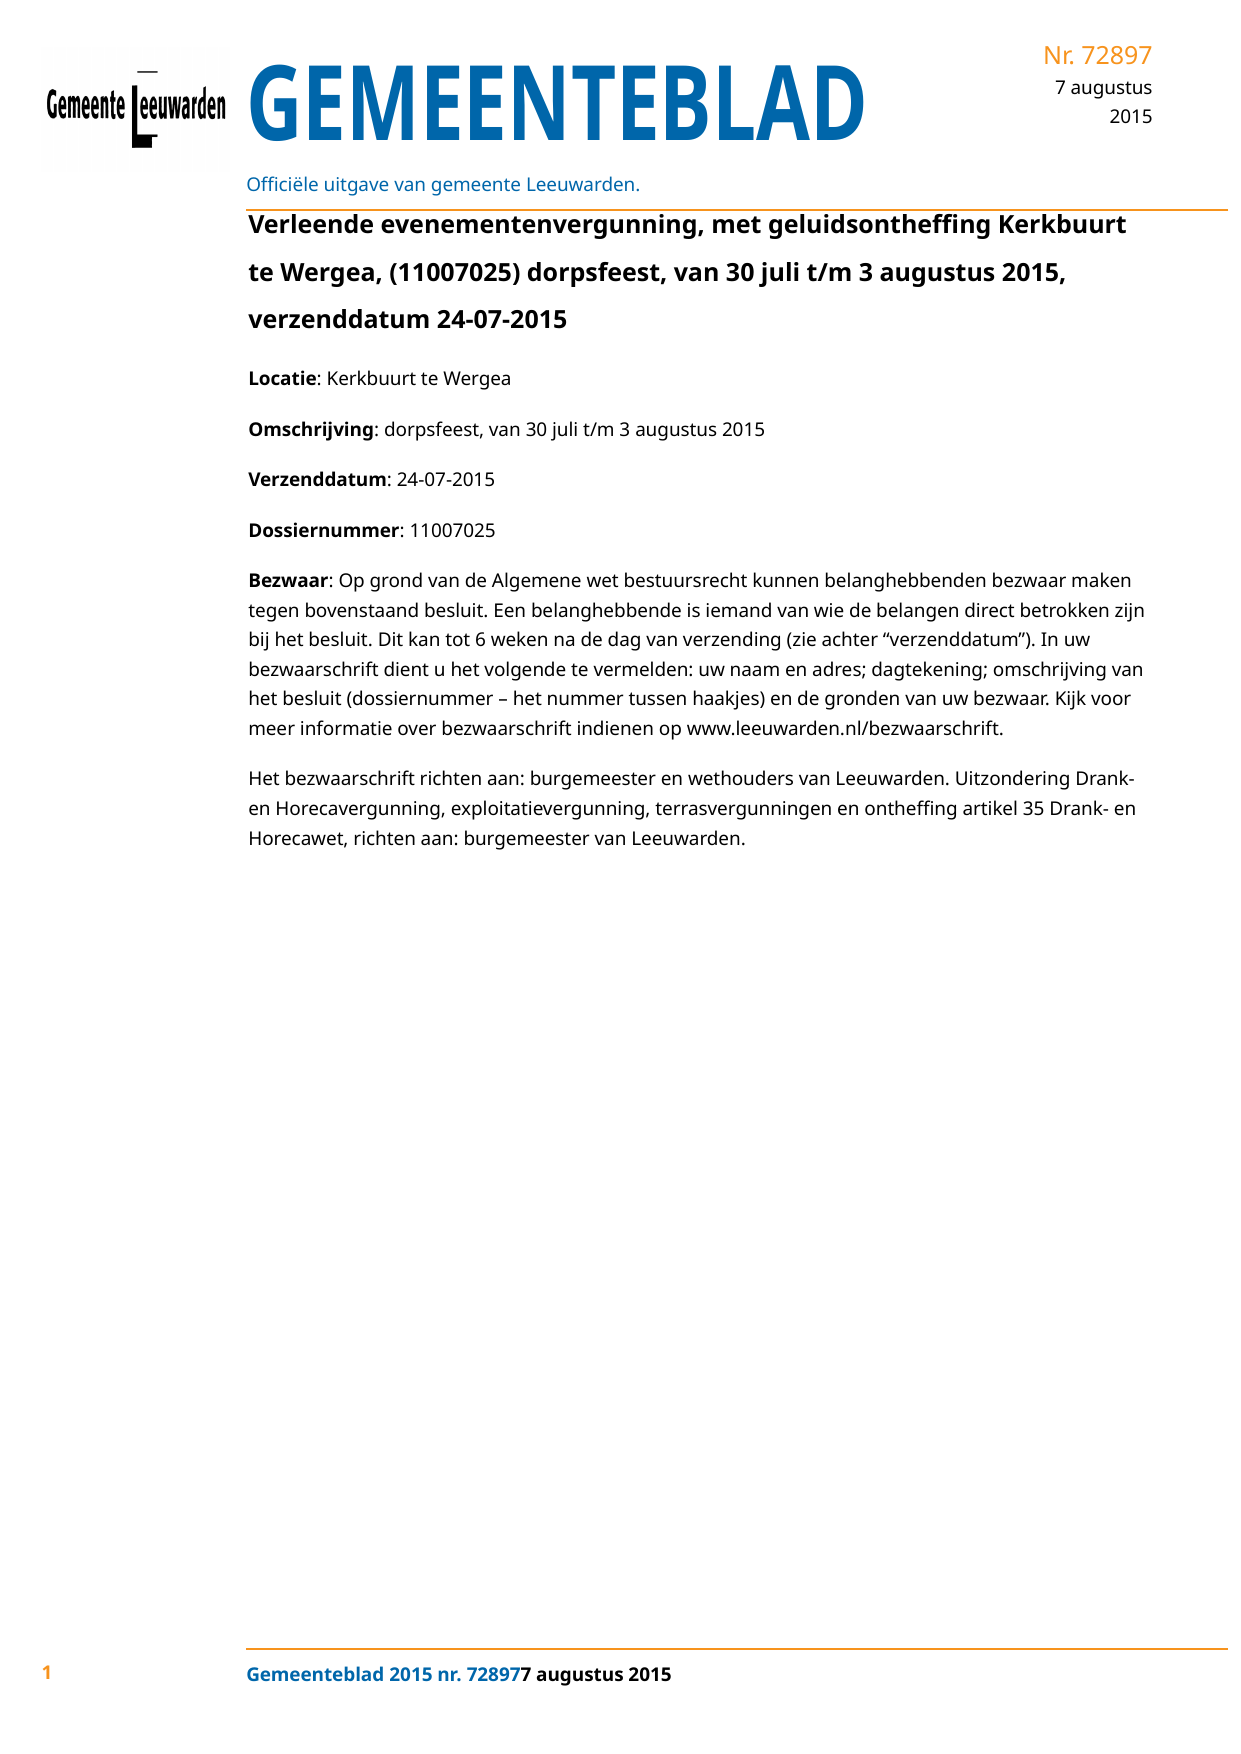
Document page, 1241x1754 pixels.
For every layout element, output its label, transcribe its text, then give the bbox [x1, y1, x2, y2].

text Verzenddatum: 24-07-2015 [248, 466, 1152, 492]
text Omschrijving: dorpsfeest, van 30 juli t/m 3 augustus 2015 [248, 416, 1152, 442]
text Locatie: Kerkbuurt te Wergea [248, 366, 1152, 391]
text Bezwaar: Op grond van de Algemene wet bestuursrecht kunnen belanghebbenden bezwaar maken tegen bovenstaand besluit. Een belanghebbende is iemand van wie de belangen direct betrokken zijn bij het besluit. Dit kan tot 6 weken na de dag van verzending (zie achter “verzenddatum”). In uw bezwaarschrift dient u het volgende te vermelden: uw naam en adres; dagtekening; omschrijving van het besluit (dossiernummer – het nummer tussen haakjes) en de gronden van uw bezwaar. Kijk voor meer informatie over bezwaarschrift indienen op www.leeuwarden.nl/bezwaarschrift. [248, 567, 1152, 741]
text Dossiernummer: 11007025 [248, 517, 1152, 542]
text Het bezwaarschrift richten aan: burgemeester en wethouders van Leeuwarden. Uitzondering Drank- en Horecavergunning, exploitatievergunning, terrasvergunningen en ontheffing artikel 35 Drank- en Horecawet, richten aan: burgemeester van Leeuwarden. [248, 766, 1152, 850]
text Verleende evenementenvergunning, met geluidsontheffing Kerkbuurt te Wergea, (11007025) dorpsfeest, van 30 juli t/m 3 augustus 2015, verzenddatum 24-07-2015 [248, 211, 1152, 336]
picture [41, 47, 231, 172]
